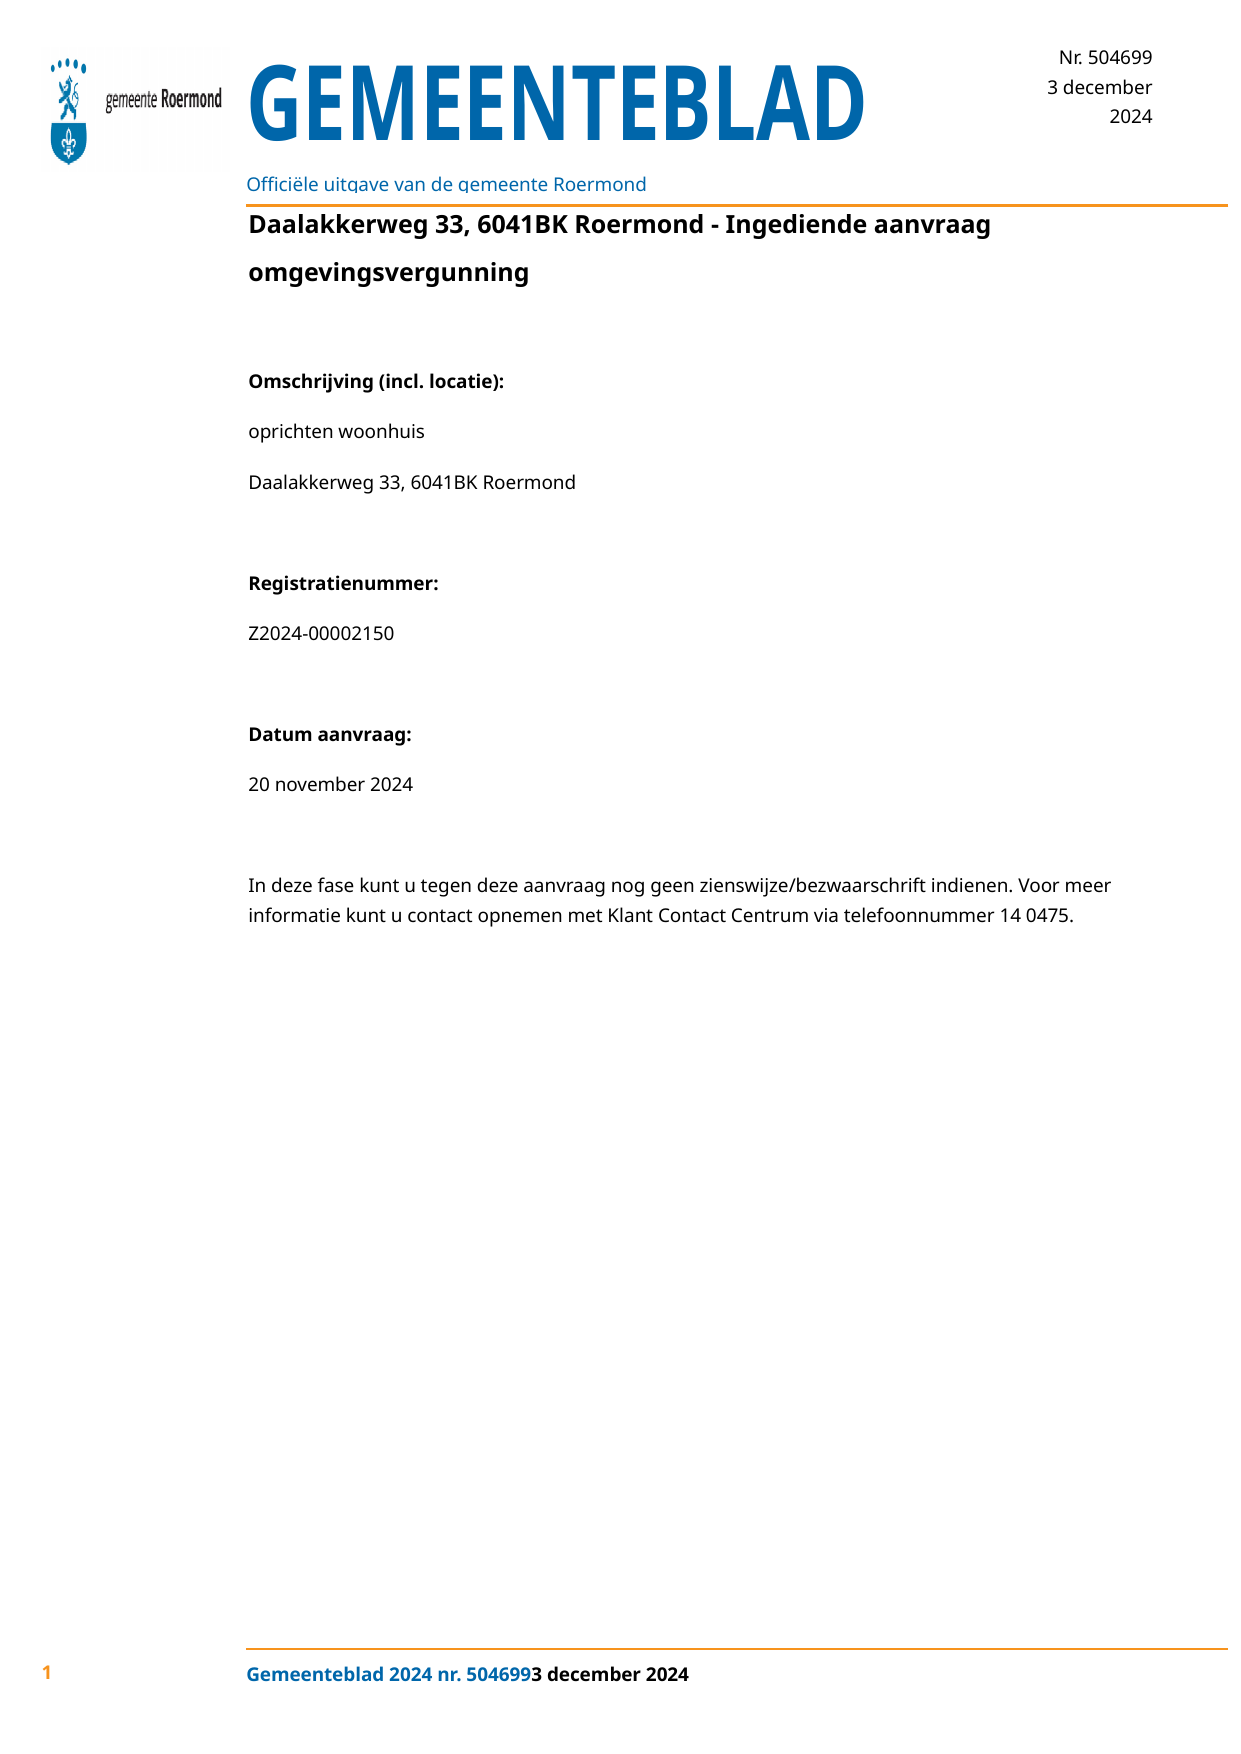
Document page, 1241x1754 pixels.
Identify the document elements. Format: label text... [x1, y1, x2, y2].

text Daalakkerweg 33, 6041BK Roermond - Ingediende aanvraag omgevingsvergunning [248, 207, 1152, 288]
picture [41, 47, 231, 172]
text Datum aanvraag: [248, 721, 1152, 747]
text 20 november 2024 [248, 772, 1152, 797]
text Z2024-00002150 [248, 620, 1152, 646]
text Registratienummer: [248, 570, 1152, 596]
text oprichten woonhuis [248, 419, 1152, 444]
text In deze fase kunt u tegen deze aanvraag nog geen zienswijze/bezwaarschrift indienen. Voor meer informatie kunt u contact opnemen met Klant Contact Centrum via telefoonnummer 14 0475. [248, 872, 1152, 928]
text Daalakkerweg 33, 6041BK Roermond [248, 469, 1152, 495]
text Omschrijving (incl. locatie): [248, 368, 1152, 394]
